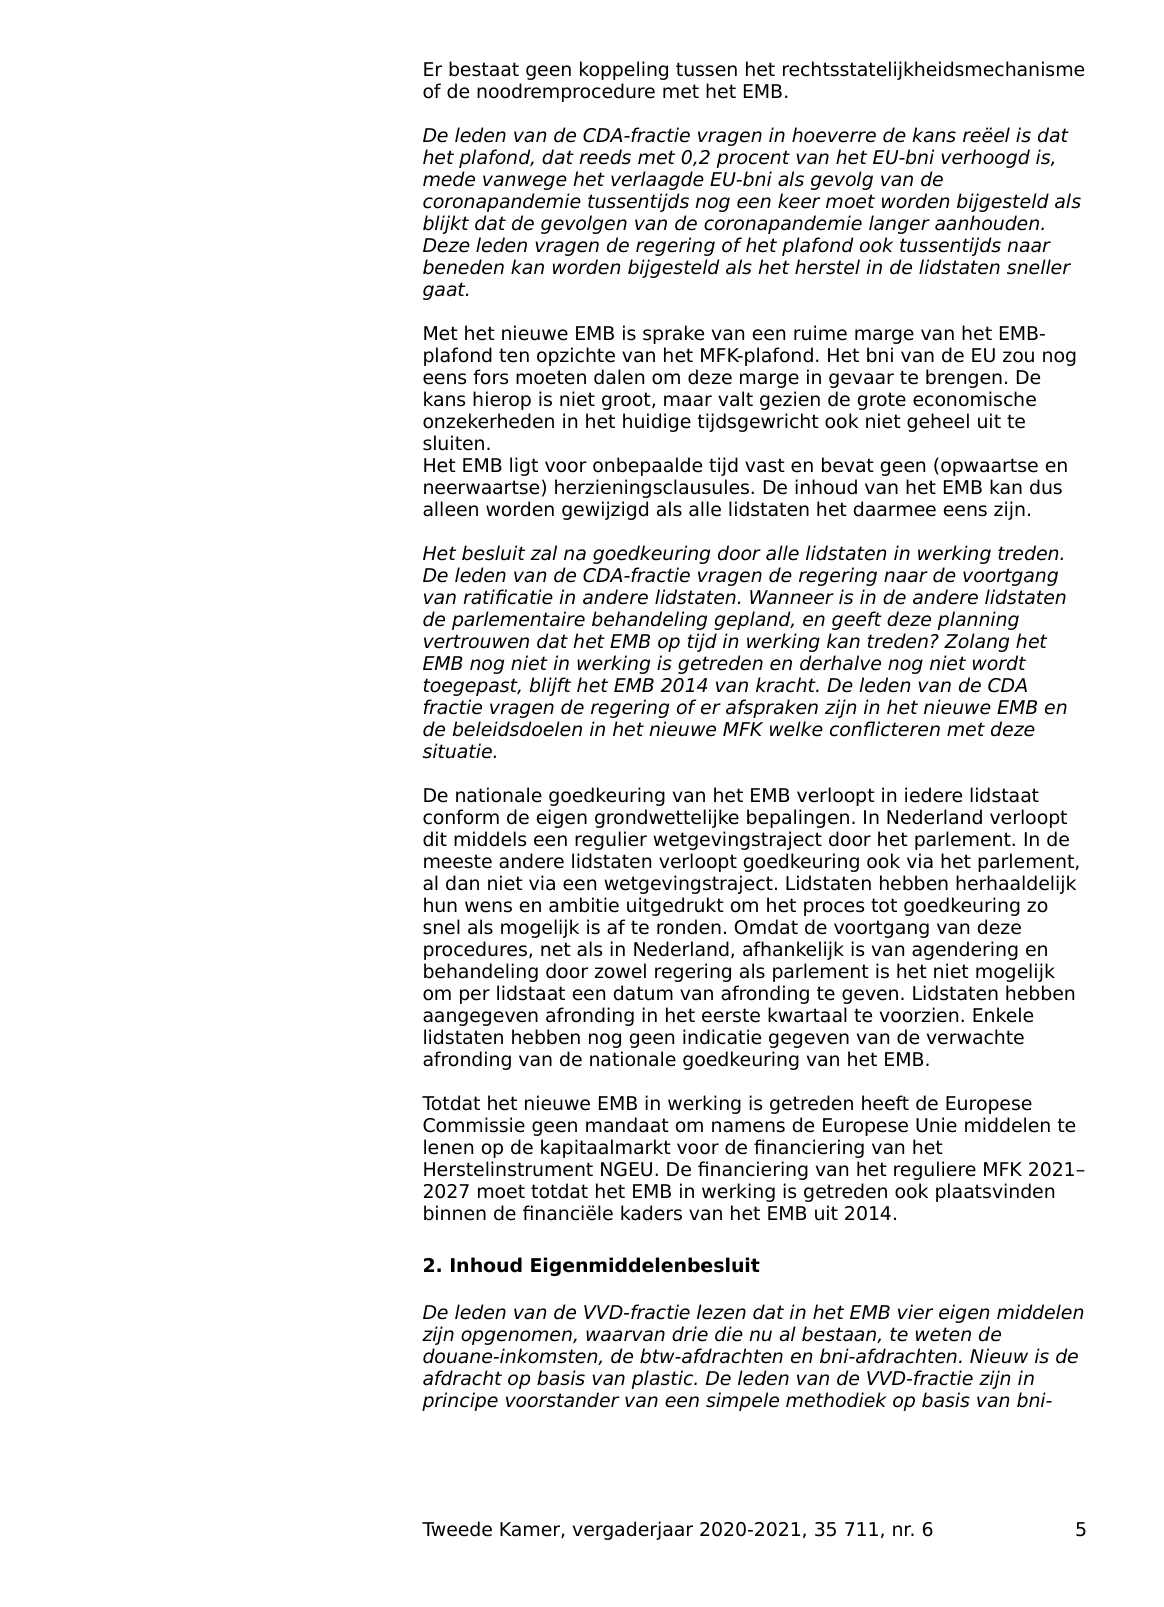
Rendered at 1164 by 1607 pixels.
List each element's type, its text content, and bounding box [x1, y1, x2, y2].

text Het EMB ligt voor onbepaalde tijd vast en bevat geen (opwaartse en neerwaartse) herzieningsclausules. De inhoud van het EMB kan dus alleen worden gewijzigd als alle lidstaten het daarmee eens zijn. [422, 455, 1087, 521]
text De leden van de VVD-fractie lezen dat in het EMB vier eigen middelen zijn opgenomen, waarvan drie die nu al bestaan, te weten de douane-inkomsten, de btw-afdrachten en bni-afdrachten. Nieuw is de afdracht op basis van plastic. De leden van de VVD-fractie zijn in principe voorstander van een simpele methodiek op basis van bni- [422, 1302, 1087, 1412]
text Met het nieuwe EMB is sprake van een ruime marge van het EMB-plafond ten opzichte van het MFK-plafond. Het bni van de EU zou nog eens fors moeten dalen om deze marge in gevaar te brengen. De kans hierop is niet groot, maar valt gezien de grote economische onzekerheden in het huidige tijdsgewricht ook niet geheel uit te sluiten. [422, 323, 1087, 455]
text Totdat het nieuwe EMB in werking is getreden heeft de Europese Commissie geen mandaat om namens de Europese Unie middelen te lenen op de kapitaalmarkt voor de financiering van het Herstelinstrument NGEU. De financiering van het reguliere MFK 2021–2027 moet totdat het EMB in werking is getreden ook plaatsvinden binnen de financiële kaders van het EMB uit 2014. [422, 1093, 1087, 1225]
text De leden van de CDA-fractie vragen in hoeverre de kans reëel is dat het plafond, dat reeds met 0,2 procent van het EU-bni verhoogd is, mede vanwege het verlaagde EU-bni als gevolg van de coronapandemie tussentijds nog een keer moet worden bijgesteld als blijkt dat de gevolgen van de coronapandemie langer aanhouden. Deze leden vragen de regering of het plafond ook tussentijds naar beneden kan worden bijgesteld als het herstel in de lidstaten sneller gaat. [422, 125, 1087, 301]
text Er bestaat geen koppeling tussen het rechtsstatelijkheidsmechanisme of de noodremprocedure met het EMB. [422, 59, 1087, 103]
subtitle 2. Inhoud Eigenmiddelenbesluit [422, 1255, 1087, 1277]
text De nationale goedkeuring van het EMB verloopt in iedere lidstaat conform de eigen grondwettelijke bepalingen. In Nederland verloopt dit middels een regulier wetgevingstraject door het parlement. In de meeste andere lidstaten verloopt goedkeuring ook via het parlement, al dan niet via een wetgevingstraject. Lidstaten hebben herhaaldelijk hun wens en ambitie uitgedrukt om het proces tot goedkeuring zo snel als mogelijk is af te ronden. Omdat de voortgang van deze procedures, net als in Nederland, afhankelijk is van agendering en behandeling door zowel regering als parlement is het niet mogelijk om per lidstaat een datum van afronding te geven. Lidstaten hebben aangegeven afronding in het eerste kwartaal te voorzien. Enkele lidstaten hebben nog geen indicatie gegeven van de verwachte afronding van de nationale goedkeuring van het EMB. [422, 785, 1087, 1071]
text Het besluit zal na goedkeuring door alle lidstaten in werking treden. De leden van de CDA-fractie vragen de regering naar de voortgang van ratificatie in andere lidstaten. Wanneer is in de andere lidstaten de parlementaire behandeling gepland, en geeft deze planning vertrouwen dat het EMB op tijd in werking kan treden? Zolang het EMB nog niet in werking is getreden en derhalve nog niet wordt toegepast, blijft het EMB 2014 van kracht. De leden van de CDA fractie vragen de regering of er afspraken zijn in het nieuwe EMB en de beleidsdoelen in het nieuwe MFK welke conflicteren met deze situatie. [422, 543, 1087, 763]
